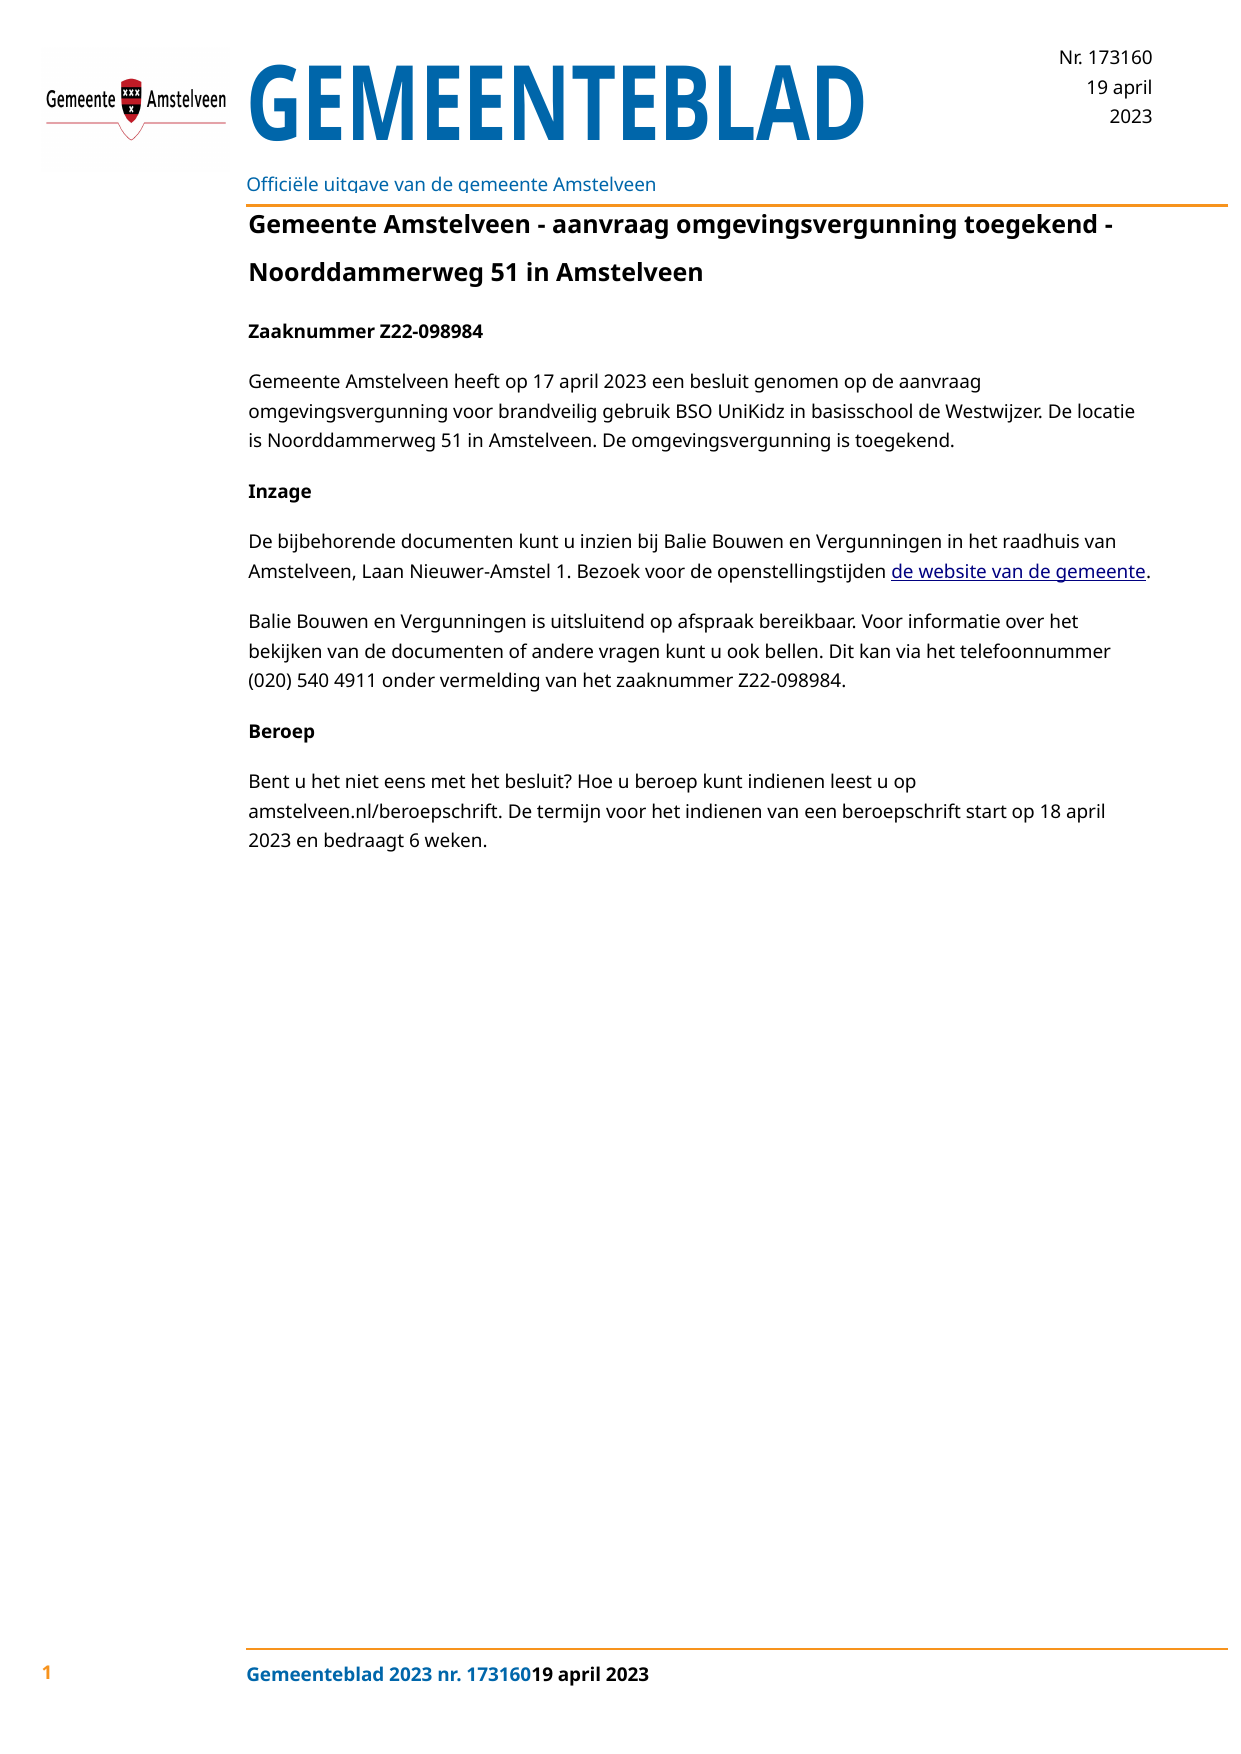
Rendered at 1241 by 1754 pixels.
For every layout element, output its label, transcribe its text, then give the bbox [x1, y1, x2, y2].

text Balie Bouwen en Vergunningen is uitsluitend op afspraak bereikbaar. Voor informatie over het bekijken van de documenten of andere vragen kunt u ook bellen. Dit kan via het telefoonnummer (020) 540 4911 onder vermelding van het zaaknummer Z22-098984. [248, 608, 1152, 693]
text Gemeente Amstelveen - aanvraag omgevingsvergunning toegekend - Noorddammerweg 51 in Amstelveen [248, 207, 1152, 288]
text Bent u het niet eens met het besluit? Hoe u beroep kunt indienen leest u op amstelveen.nl/beroepschrift. De termijn voor het indienen van een beroepschrift start op 18 april 2023 en bedraagt 6 weken. [248, 768, 1152, 853]
text Beroep [248, 718, 1152, 744]
text De bijbehorende documenten kunt u inzien bij Balie Bouwen en Vergunningen in het raadhuis van Amstelveen, Laan Nieuwer-Amstel 1. Bezoek voor de openstellingstijden de website van de gemeente. [248, 528, 1152, 584]
text Gemeente Amstelveen heeft op 17 april 2023 een besluit genomen op de aanvraag omgevingsvergunning voor brandveilig gebruik BSO UniKidz in basisschool de Westwijzer. De locatie is Noorddammerweg 51 in Amstelveen. De omgevingsvergunning is toegekend. [248, 368, 1152, 453]
text Inzage [248, 478, 1152, 504]
picture [41, 47, 231, 172]
text Zaaknummer Z22-098984 [248, 318, 1152, 344]
